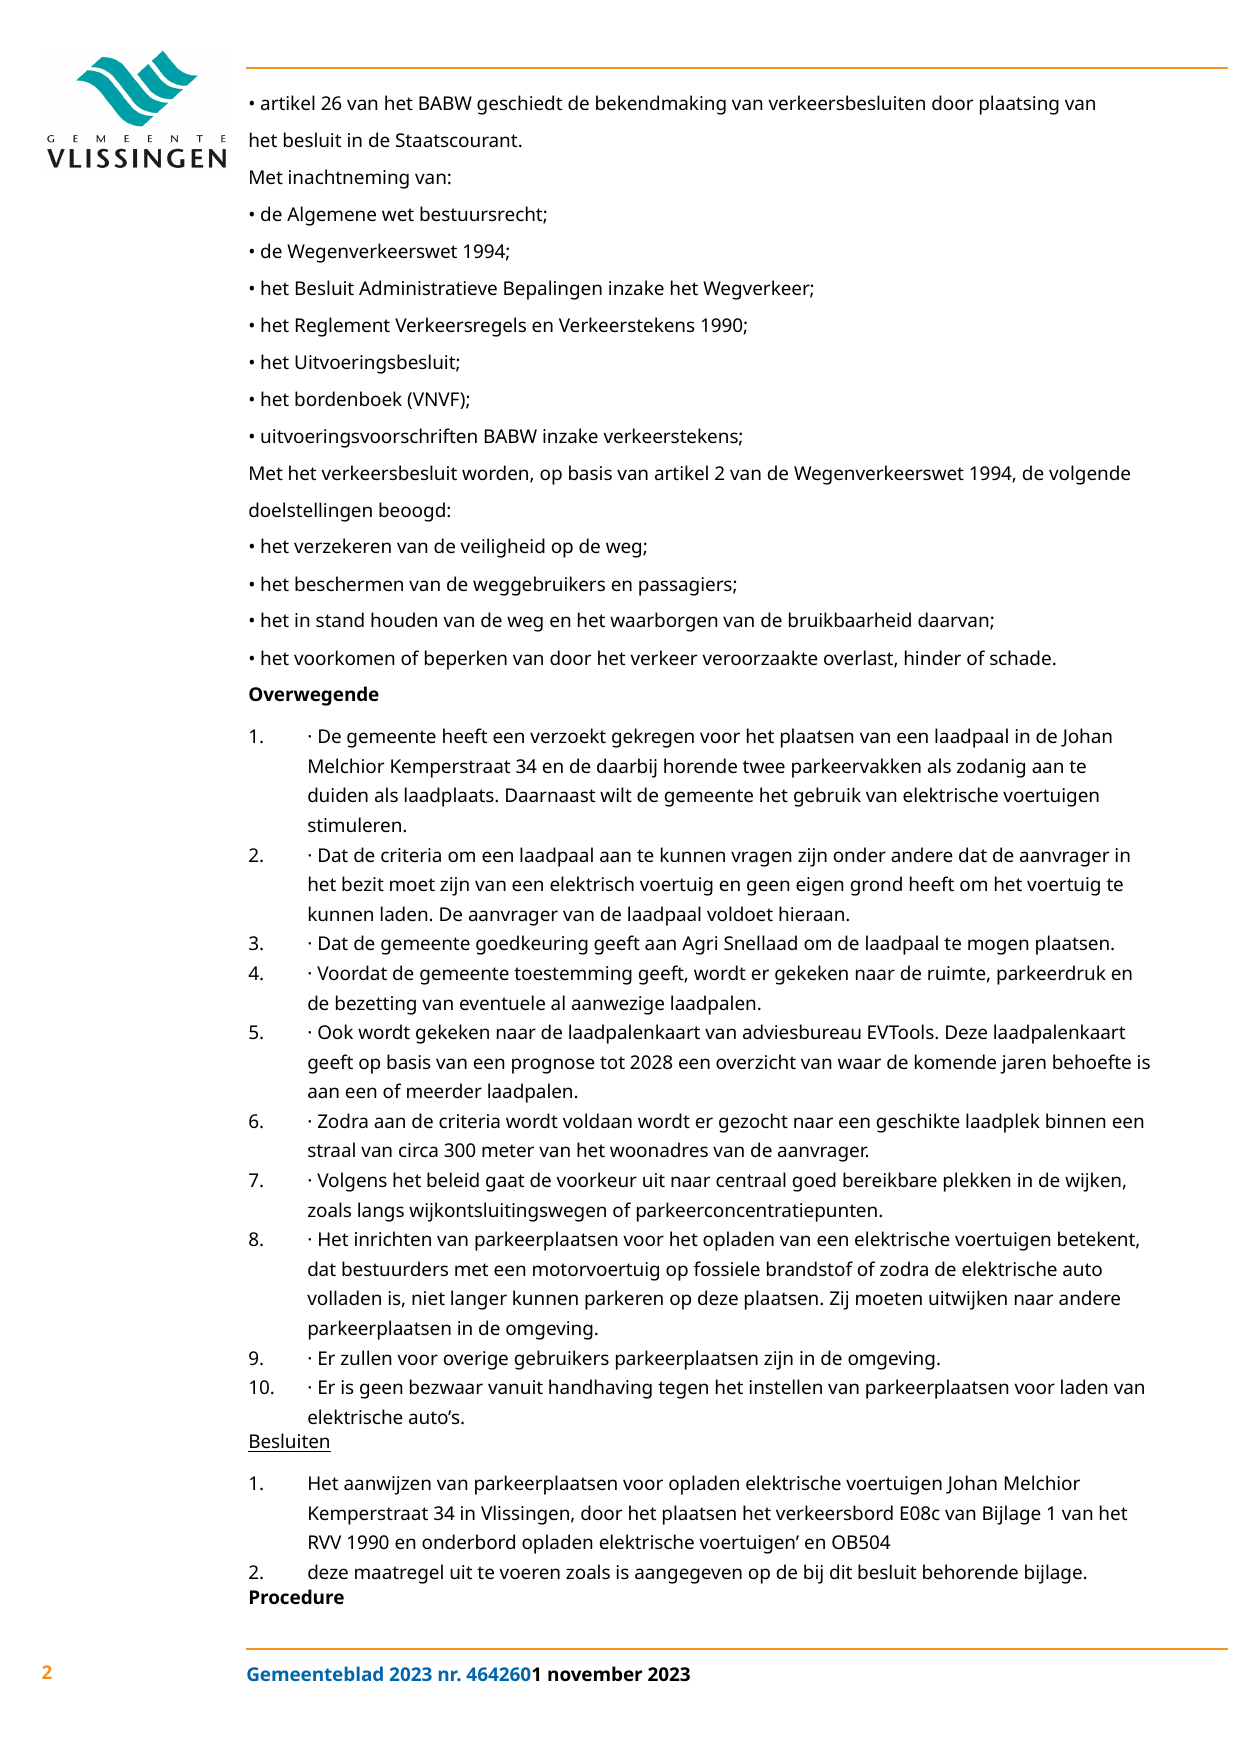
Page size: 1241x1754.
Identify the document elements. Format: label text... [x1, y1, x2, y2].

list · Zodra aan de criteria wordt voldaan wordt er gezocht naar een geschikte laadplek binnen een straal van circa 300 meter van het woonadres van de aanvrager. [248, 1108, 1152, 1163]
text • uitvoeringsvoorschriften BABW inzake verkeerstekens; [248, 428, 1152, 447]
list · Ook wordt gekeken naar de laadpalenkaart van adviesbureau EVTools. Deze laadpalenkaart geeft op basis van een prognose tot 2028 een overzicht van waar de komende jaren behoefte is aan een of meerder laadpalen. [248, 1019, 1152, 1104]
list · Er is geen bezwaar vanuit handhaving tegen het instellen van parkeerplaatsen voor laden van elektrische auto’s. [248, 1374, 1152, 1429]
list · Volgens het beleid gaat de voorkeur uit naar centraal goed bereikbare plekken in de wijken, zoals langs wijkontsluitingswegen of parkeerconcentratiepunten. [248, 1167, 1152, 1222]
text het besluit in de Staatscourant. [248, 132, 1152, 151]
list deze maatregel uit te voeren zoals is aangegeven op de bij dit besluit behorende bijlage. [248, 1559, 1152, 1585]
text • artikel 26 van het BABW geschiedt de bekendmaking van verkeersbesluiten door plaatsing van [248, 95, 1152, 114]
list · Er zullen voor overige gebruikers parkeerplaatsen zijn in de omgeving. [248, 1345, 1152, 1370]
list · Dat de criteria om een laadpaal aan te kunnen vragen zijn onder andere dat de aanvrager in het bezit moet zijn van een elektrisch voertuig en geen eigen grond heeft om het voertuig te kunnen laden. De aanvrager van de laadpaal voldoet hieraan. [248, 842, 1152, 927]
text • het bordenboek (VNVF); [248, 391, 1152, 410]
text Met inachtneming van: [248, 169, 1152, 188]
text • het verzekeren van de veiligheid op de weg; [248, 538, 1152, 558]
list · De gemeente heeft een verzoekt gekregen voor het plaatsen van een laadpaal in de Johan Melchior Kemperstraat 34 en de daarbij horende twee parkeervakken als zodanig aan te duiden als laadplaats. Daarnaast wilt de gemeente het gebruik van elektrische voertuigen stimuleren. [248, 723, 1152, 838]
text Besluiten [248, 1433, 1152, 1453]
list · Voordat de gemeente toestemming geeft, wordt er gekeken naar de ruimte, parkeerdruk en de bezetting van eventuele al aanwezige laadpalen. [248, 960, 1152, 1015]
text • de Algemene wet bestuursrecht; [248, 206, 1152, 225]
text • het in stand houden van de weg en het waarborgen van de bruikbaarheid daarvan; [248, 612, 1152, 632]
text Procedure [248, 1589, 1152, 1608]
text • het Reglement Verkeersregels en Verkeerstekens 1990; [248, 317, 1152, 336]
text • het voorkomen of beperken van door het verkeer veroorzaakte overlast, hinder of schade. [248, 649, 1152, 669]
text • de Wegenverkeerswet 1994; [248, 243, 1152, 262]
text • het Uitvoeringsbesluit; [248, 354, 1152, 373]
list · Het inrichten van parkeerplaatsen voor het opladen van een elektrische voertuigen betekent, dat bestuurders met een motorvoertuig op fossiele brandstof of zodra de elektrische auto volladen is, niet langer kunnen parkeren op deze plaatsen. Zij moeten uitwijken naar andere parkeerplaatsen in de omgeving. [248, 1226, 1152, 1341]
text Overwegende [248, 686, 1152, 706]
text Met het verkeersbesluit worden, op basis van artikel 2 van de Wegenverkeerswet 1994, de volgende [248, 464, 1152, 484]
text • het beschermen van de weggebruikers en passagiers; [248, 576, 1152, 595]
text • het Besluit Administratieve Bepalingen inzake het Wegverkeer; [248, 280, 1152, 299]
list · Dat de gemeente goedkeuring geeft aan Agri Snellaad om de laadpaal te mogen plaatsen. [248, 931, 1152, 956]
text doelstellingen beoogd: [248, 502, 1152, 521]
list Het aanwijzen van parkeerplaatsen voor opladen elektrische voertuigen Johan Melchior Kemperstraat 34 in Vlissingen, door het plaatsen het verkeersbord E08c van Bijlage 1 van het RVV 1990 en onderbord opladen elektrische voertuigen’ en OB504 [248, 1470, 1152, 1555]
picture [41, 47, 231, 172]
